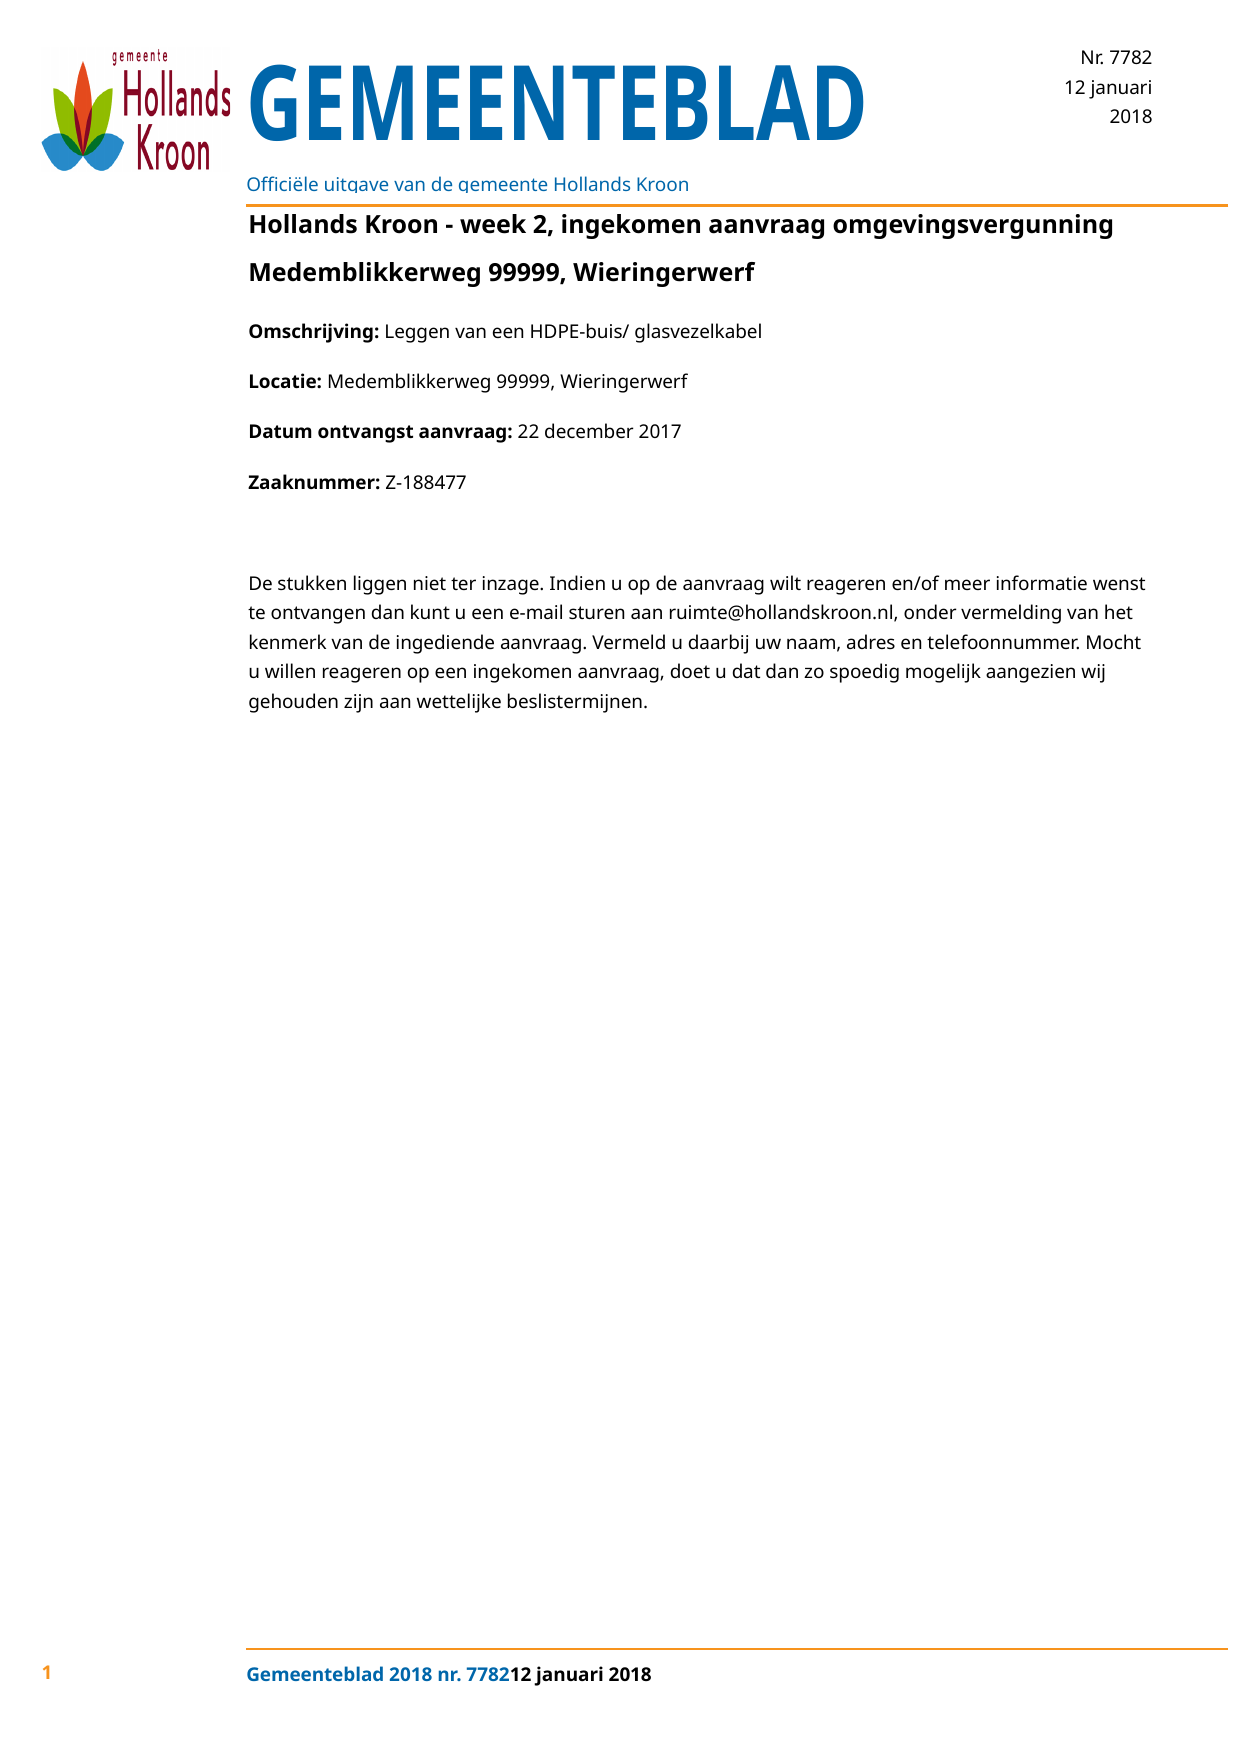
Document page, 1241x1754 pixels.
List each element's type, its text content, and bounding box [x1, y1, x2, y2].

text Omschrijving: Leggen van een HDPE-buis/ glasvezelkabel [248, 318, 1152, 344]
text Hollands Kroon - week 2, ingekomen aanvraag omgevingsvergunning Medemblikkerweg 99999, Wieringerwerf [248, 207, 1152, 288]
text Zaaknummer: Z-188477 [248, 469, 1152, 495]
text Datum ontvangst aanvraag: 22 december 2017 [248, 419, 1152, 444]
text De stukken liggen niet ter inzage. Indien u op de aanvraag wilt reageren en/of meer informatie wenst te ontvangen dan kunt u een e-mail sturen aan ruimte@hollandskroon.nl, onder vermelding van het kenmerk van de ingediende aanvraag. Vermeld u daarbij uw naam, adres en telefoonnummer. Mocht u willen reageren op een ingekomen aanvraag, doet u dat dan zo spoedig mogelijk aangezien wij gehouden zijn aan wettelijke beslistermijnen. [248, 570, 1152, 714]
text Locatie: Medemblikkerweg 99999, Wieringerwerf [248, 368, 1152, 394]
picture [41, 47, 231, 172]
